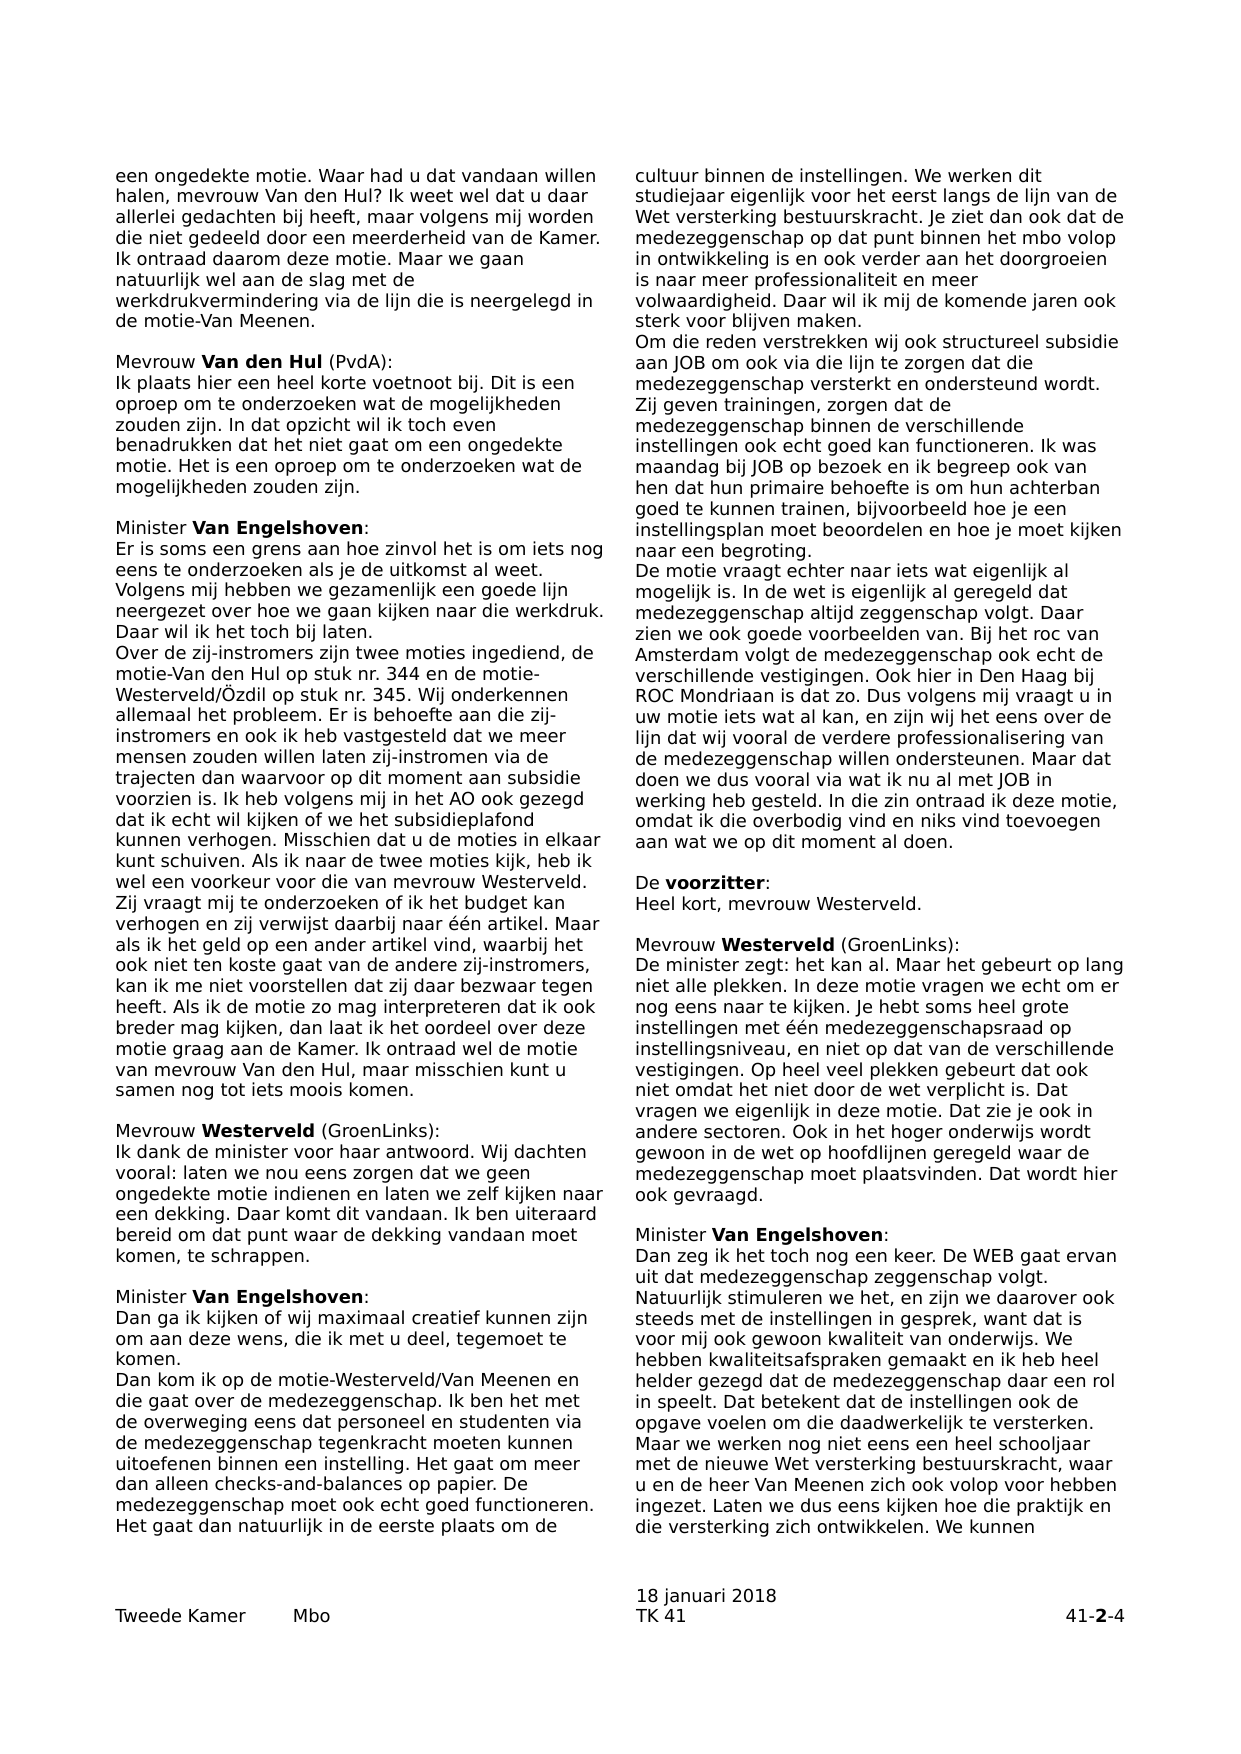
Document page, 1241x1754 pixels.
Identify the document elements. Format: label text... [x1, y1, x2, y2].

text Mevrouw Westerveld (GroenLinks): [115, 1121, 605, 1142]
text Mevrouw Westerveld (GroenLinks): [635, 934, 1125, 955]
text Minister Van Engelshoven: [635, 1225, 1125, 1246]
text Om die reden verstrekken wij ook structureel subsidie aan JOB om ook via die lijn te zorgen dat die medezeggenschap versterkt en ondersteund wordt. Zij geven trainingen, zorgen dat de medezeggenschap binnen de verschillende instellingen ook echt goed kan functioneren. Ik was maandag bij JOB op bezoek en ik begreep ook van hen dat hun primaire behoefte is om hun achterban goed te kunnen trainen, bijvoorbeeld hoe je een instellingsplan moet beoordelen en hoe je moet kijken naar een begroting. [635, 332, 1125, 561]
text Minister Van Engelshoven: [115, 1287, 605, 1307]
text Heel kort, mevrouw Westerveld. [635, 893, 1125, 914]
text De motie vraagt echter naar iets wat eigenlijk al mogelijk is. In de wet is eigenlijk al geregeld dat medezeggenschap altijd zeggenschap volgt. Daar zien we ook goede voorbeelden van. Bij het roc van Amsterdam volgt de medezeggenschap ook echt de verschillende vestigingen. Ook hier in Den Haag bij ROC Mondriaan is dat zo. Dus volgens mij vraagt u in uw motie iets wat al kan, en zijn wij het eens over de lijn dat wij vooral de verdere professionalisering van de medezeggenschap willen ondersteunen. Maar dat doen we dus vooral via wat ik nu al met JOB in werking heb gesteld. In die zin ontraad ik deze motie, omdat ik die overbodig vind en niks vind toevoegen aan wat we op dit moment al doen. [635, 561, 1125, 853]
text Ik plaats hier een heel korte voetnoot bij. Dit is een oproep om te onderzoeken wat de mogelijkheden zouden zijn. In dat opzicht wil ik toch even benadrukken dat het niet gaat om een ongedekte motie. Het is een oproep om te onderzoeken wat de mogelijkheden zouden zijn. [115, 373, 605, 498]
text Mevrouw Van den Hul (PvdA): [115, 352, 605, 373]
text De minister zegt: het kan al. Maar het gebeurt op lang niet alle plekken. In deze motie vragen we echt om er nog eens naar te kijken. Je hebt soms heel grote instellingen met één medezeggenschapsraad op instellingsniveau, en niet op dat van de verschillende vestigingen. Op heel veel plekken gebeurt dat ook niet omdat het niet door de wet verplicht is. Dat vragen we eigenlijk in deze motie. Dat zie je ook in andere sectoren. Ook in het hoger onderwijs wordt gewoon in de wet op hoofdlijnen geregeld waar de medezeggenschap moet plaatsvinden. Dat wordt hier ook gevraagd. [635, 955, 1125, 1205]
text Er is soms een grens aan hoe zinvol het is om iets nog eens te onderzoeken als je de uitkomst al weet. Volgens mij hebben we gezamenlijk een goede lijn neergezet over hoe we gaan kijken naar die werkdruk. Daar wil ik het toch bij laten. [115, 538, 605, 643]
text Over de zij-instromers zijn twee moties ingediend, de motie-Van den Hul op stuk nr. 344 en de motie-Westerveld/Özdil op stuk nr. 345. Wij onderkennen allemaal het probleem. Er is behoefte aan die zij-instromers en ook ik heb vastgesteld dat we meer mensen zouden willen laten zij-instromen via de trajecten dan waarvoor op dit moment aan subsidie voorzien is. Ik heb volgens mij in het AO ook gezegd dat ik echt wil kijken of we het subsidieplafond kunnen verhogen. Misschien dat u de moties in elkaar kunt schuiven. Als ik naar de twee moties kijk, heb ik wel een voorkeur voor die van mevrouw Westerveld. Zij vraagt mij te onderzoeken of ik het budget kan verhogen en zij verwijst daarbij naar één artikel. Maar als ik het geld op een ander artikel vind, waarbij het ook niet ten koste gaat van de andere zij-instromers, kan ik me niet voorstellen dat zij daar bezwaar tegen heeft. Als ik de motie zo mag interpreteren dat ik ook breder mag kijken, dan laat ik het oordeel over deze motie graag aan de Kamer. Ik ontraad wel de motie van mevrouw Van den Hul, maar misschien kunt u samen nog tot iets moois komen. [115, 643, 605, 1101]
text Minister Van Engelshoven: [115, 518, 605, 538]
text Ik dank de minister voor haar antwoord. Wij dachten vooral: laten we nou eens zorgen dat we geen ongedekte motie indienen en laten we zelf kijken naar een dekking. Daar komt dit vandaan. Ik ben uiteraard bereid om dat punt waar de dekking vandaan moet komen, te schrappen. [115, 1142, 605, 1267]
text Dan kom ik op de motie-Westerveld/Van Meenen en die gaat over de medezeggenschap. Ik ben het met de overweging eens dat personeel en studenten via de medezeggenschap tegenkracht moeten kunnen uitoefenen binnen een instelling. Het gaat om meer dan alleen checks-and-balances op papier. De medezeggenschap moet ook echt goed functioneren. Het gaat dan natuurlijk in de eerste plaats om de [115, 1370, 605, 1537]
text een ongedekte motie. Waar had u dat vandaan willen halen, mevrouw Van den Hul? Ik weet wel dat u daar allerlei gedachten bij heeft, maar volgens mij worden die niet gedeeld door een meerderheid van de Kamer. Ik ontraad daarom deze motie. Maar we gaan natuurlijk wel aan de slag met de werkdrukvermindering via de lijn die is neergelegd in de motie-Van Meenen. [115, 165, 605, 332]
text Dan zeg ik het toch nog een keer. De WEB gaat ervan uit dat medezeggenschap zeggenschap volgt. Natuurlijk stimuleren we het, en zijn we daarover ook steeds met de instellingen in gesprek, want dat is voor mij ook gewoon kwaliteit van onderwijs. We hebben kwaliteitsafspraken gemaakt en ik heb heel helder gezegd dat de medezeggenschap daar een rol in speelt. Dat betekent dat de instellingen ook de opgave voelen om die daadwerkelijk te versterken. Maar we werken nog niet eens een heel schooljaar met de nieuwe Wet versterking bestuurskracht, waar u en de heer Van Meenen zich ook volop voor hebben ingezet. Laten we dus eens kijken hoe die praktijk en die versterking zich ontwikkelen. We kunnen [635, 1246, 1125, 1537]
text Dan ga ik kijken of wij maximaal creatief kunnen zijn om aan deze wens, die ik met u deel, tegemoet te komen. [115, 1307, 605, 1370]
text cultuur binnen de instellingen. We werken dit studiejaar eigenlijk voor het eerst langs de lijn van de Wet versterking bestuurskracht. Je ziet dan ook dat de medezeggenschap op dat punt binnen het mbo volop in ontwikkeling is en ook verder aan het doorgroeien is naar meer professionaliteit en meer volwaardigheid. Daar wil ik mij de komende jaren ook sterk voor blijven maken. [635, 165, 1125, 332]
text De voorzitter: [635, 873, 1125, 893]
